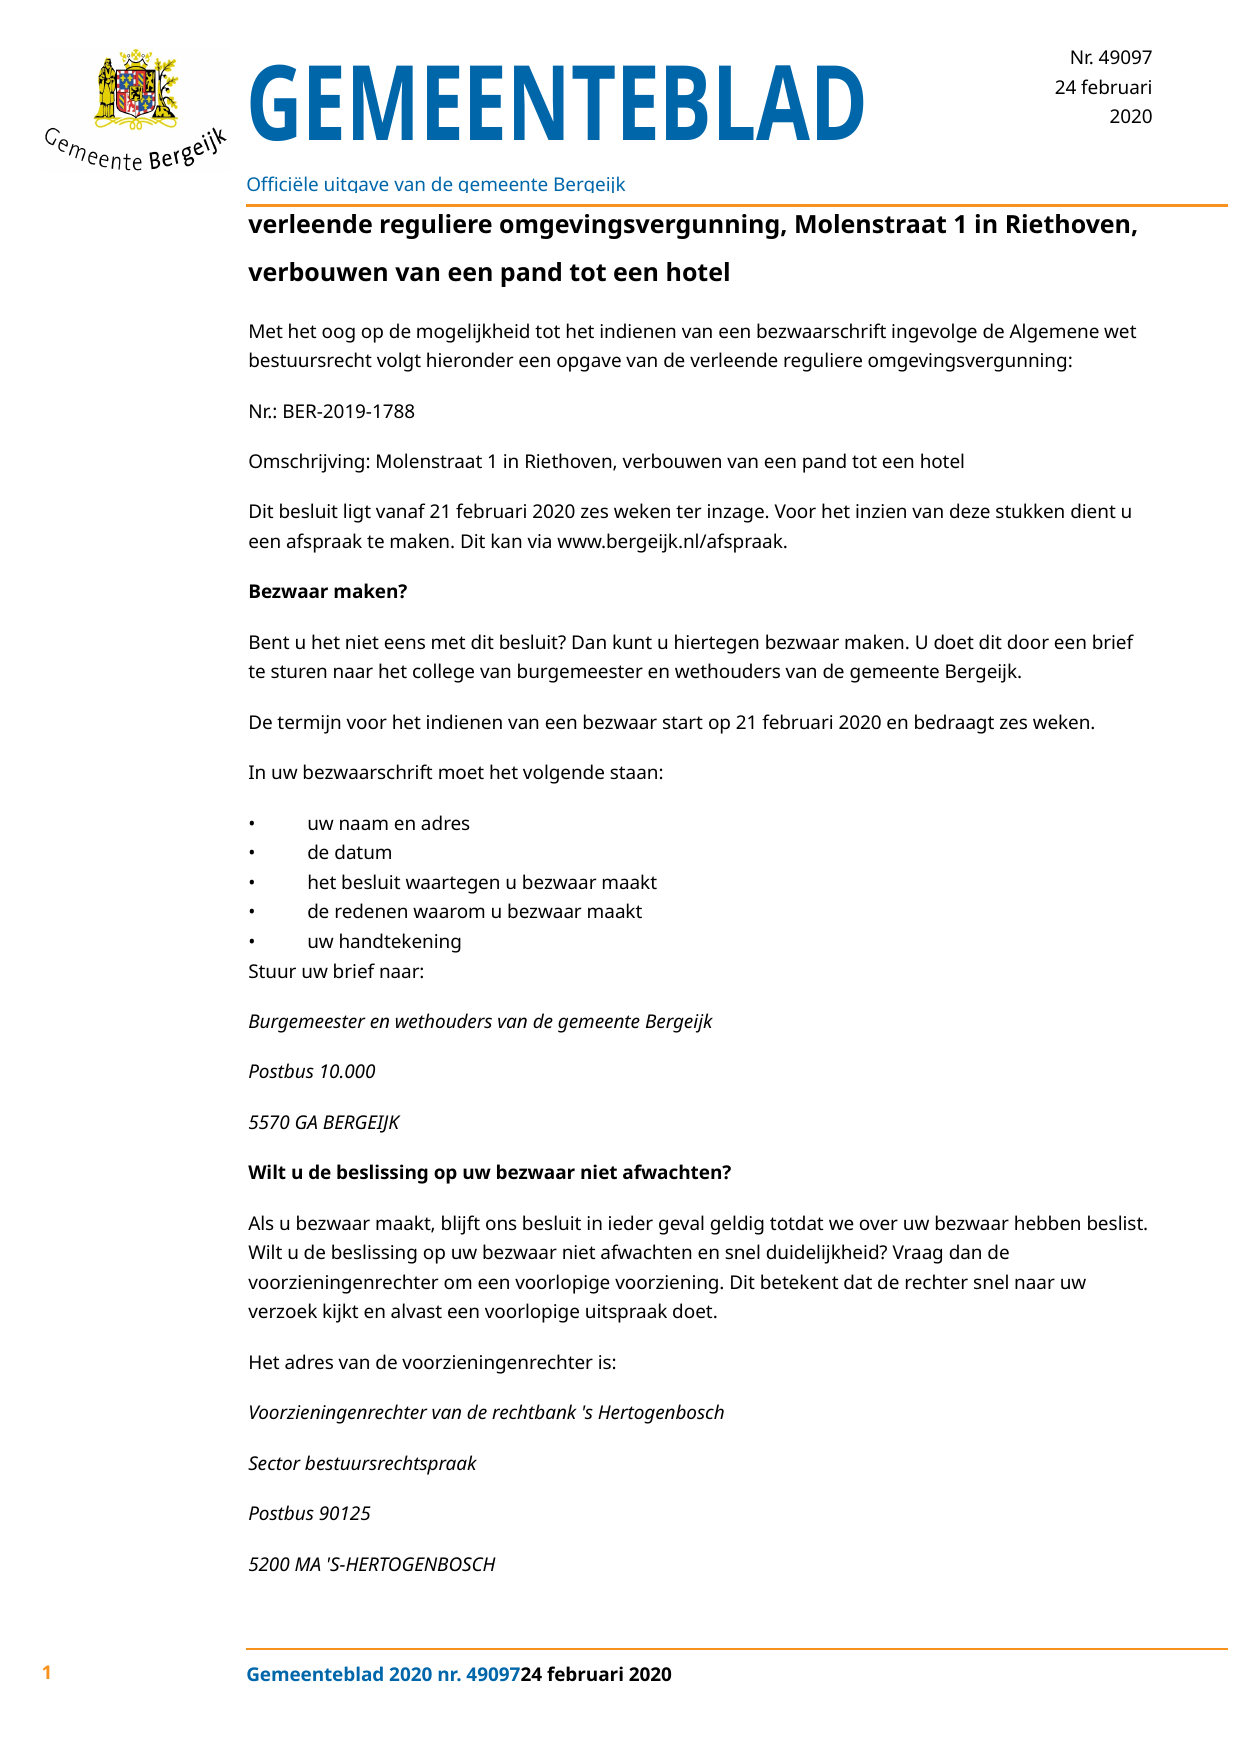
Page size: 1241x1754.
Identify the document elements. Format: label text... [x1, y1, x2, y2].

text Postbus 90125 [248, 1500, 1152, 1526]
text verleende reguliere omgevingsvergunning, Molenstraat 1 in Riethoven, verbouwen van een pand tot een hotel [248, 207, 1152, 288]
picture [41, 47, 231, 172]
text Stuur uw brief naar: [248, 958, 1152, 984]
list uw handtekening [248, 928, 1152, 954]
text Voorzieningenrechter van de rechtbank 's Hertogenbosch [248, 1399, 1152, 1425]
text Als u bezwaar maakt, blijft ons besluit in ieder geval geldig totdat we over uw bezwaar hebben beslist. Wilt u de beslissing op uw bezwaar niet afwachten en snel duidelijkheid? Vraag dan de voorzieningenrechter om een voorlopige voorziening. Dit betekent dat de rechter snel naar uw verzoek kijkt en alvast een voorlopige uitspraak doet. [248, 1210, 1152, 1324]
text Postbus 10.000 [248, 1059, 1152, 1084]
text Burgemeester en wethouders van de gemeente Bergeijk [248, 1008, 1152, 1034]
text Sector bestuursrechtspraak [248, 1450, 1152, 1476]
list uw naam en adres [248, 810, 1152, 836]
text 5200 MA 'S-HERTOGENBOSCH [248, 1551, 1152, 1577]
text In uw bezwaarschrift moet het volgende staan: [248, 759, 1152, 785]
text Wilt u de beslissing op uw bezwaar niet afwachten? [248, 1159, 1152, 1185]
list de redenen waarom u bezwaar maakt [248, 899, 1152, 924]
text Nr.: BER-2019-1788 [248, 398, 1152, 424]
text Met het oog op de mogelijkheid tot het indienen van een bezwaarschrift ingevolge de Algemene wet bestuursrecht volgt hieronder een opgave van de verleende reguliere omgevingsvergunning: [248, 318, 1152, 373]
text 5570 GA BERGEIJK [248, 1109, 1152, 1135]
text De termijn voor het indienen van een bezwaar start op 21 februari 2020 en bedraagt zes weken. [248, 709, 1152, 735]
text Omschrijving: Molenstraat 1 in Riethoven, verbouwen van een pand tot een hotel [248, 448, 1152, 474]
list het besluit waartegen u bezwaar maakt [248, 869, 1152, 895]
list de datum [248, 839, 1152, 865]
text Het adres van de voorzieningenrechter is: [248, 1349, 1152, 1375]
text Dit besluit ligt vanaf 21 februari 2020 zes weken ter inzage. Voor het inzien van deze stukken dient u een afspraak te maken. Dit kan via www.bergeijk.nl/afspraak. [248, 499, 1152, 554]
text Bent u het niet eens met dit besluit? Dan kunt u hiertegen bezwaar maken. U doet dit door een brief te sturen naar het college van burgemeester en wethouders van de gemeente Bergeijk. [248, 629, 1152, 684]
text Bezwaar maken? [248, 579, 1152, 604]
